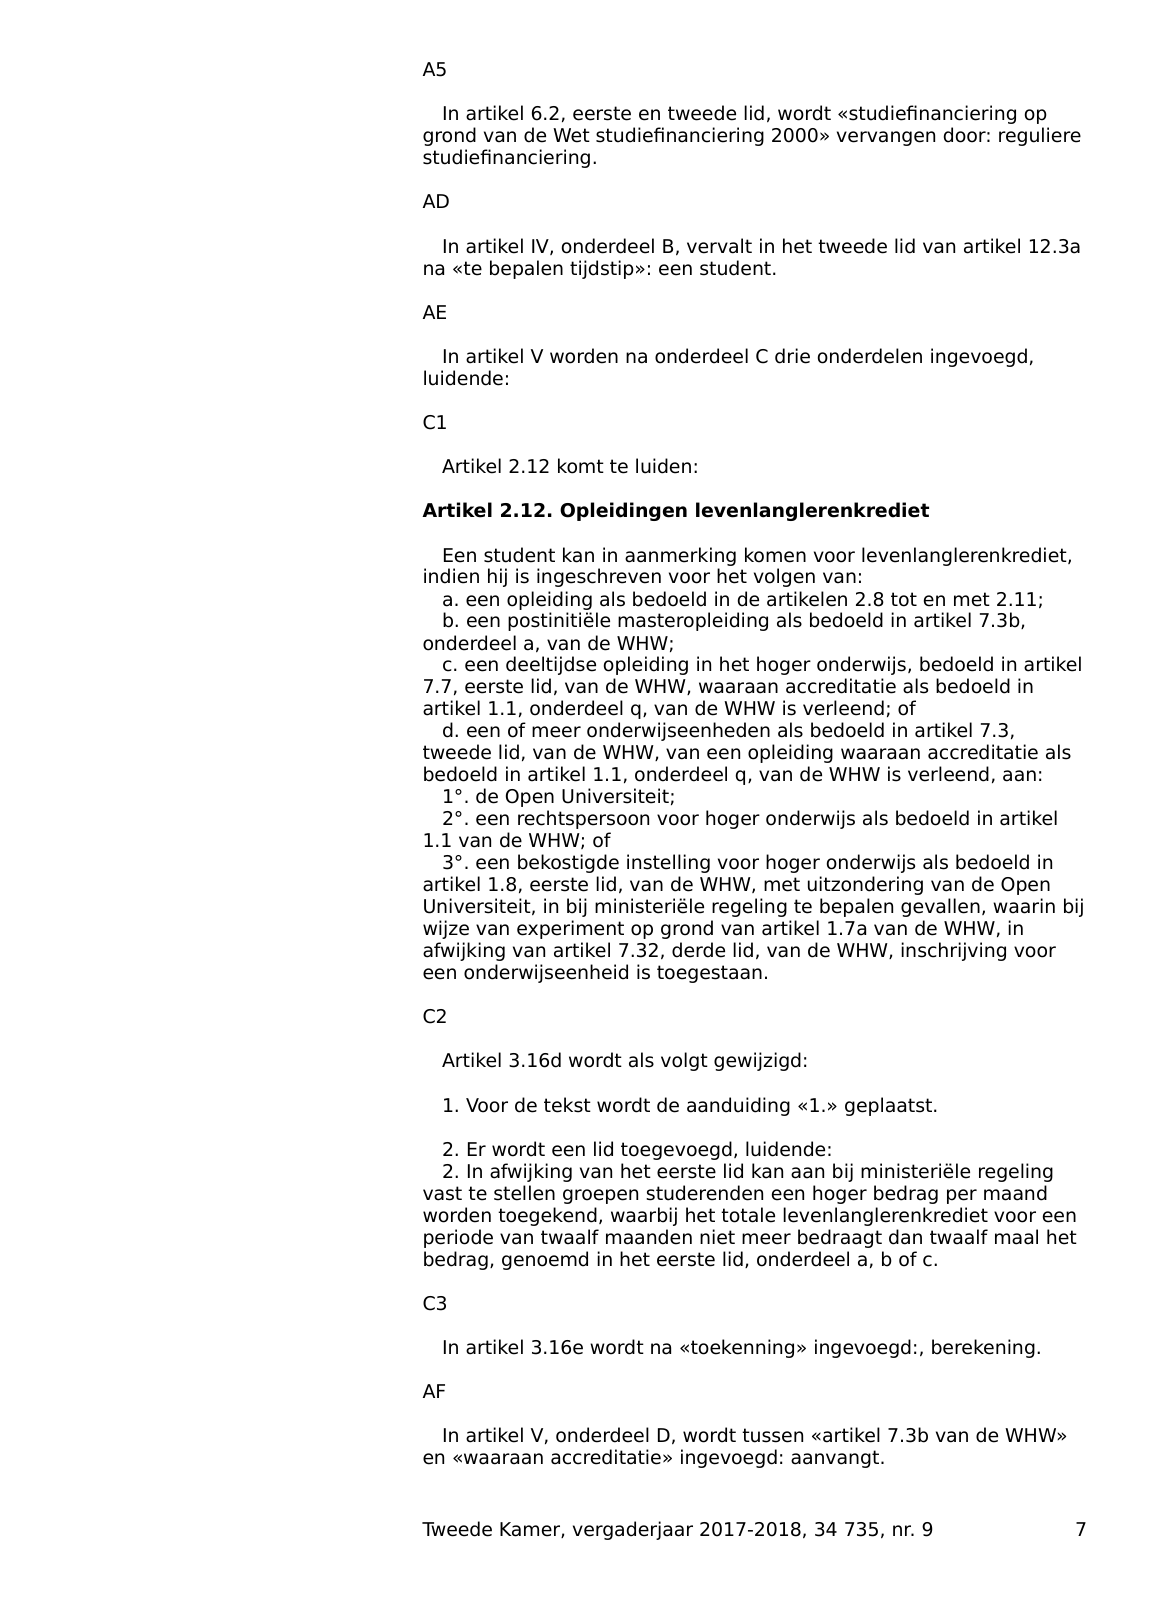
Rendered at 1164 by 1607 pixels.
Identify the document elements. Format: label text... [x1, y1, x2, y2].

text 3°. een bekostigde instelling voor hoger onderwijs als bedoeld in artikel 1.8, eerste lid, van de WHW, met uitzondering van de Open Universiteit, in bij ministeriële regeling te bepalen gevallen, waarin bij wijze van experiment op grond van artikel 1.7a van de WHW, in afwijking van artikel 7.32, derde lid, van de WHW, inschrijving voor een onderwijseenheid is toegestaan. [422, 852, 1087, 984]
text c. een deeltijdse opleiding in het hoger onderwijs, bedoeld in artikel 7.7, eerste lid, van de WHW, waaraan accreditatie als bedoeld in artikel 1.1, onderdeel q, van de WHW is verleend; of [422, 654, 1087, 720]
subtitle C1 [422, 412, 1087, 434]
text In artikel V, onderdeel D, wordt tussen «artikel 7.3b van de WHW» en «waaraan accreditatie» ingevoegd: aanvangt. [422, 1425, 1087, 1469]
text 2. In afwijking van het eerste lid kan aan bij ministeriële regeling vast te stellen groepen studerenden een hoger bedrag per maand worden toegekend, waarbij het totale levenlanglerenkrediet voor een periode van twaalf maanden niet meer bedraagt dan twaalf maal het bedrag, genoemd in het eerste lid, onderdeel a, b of c. [422, 1161, 1087, 1271]
text 2. Er wordt een lid toegevoegd, luidende: [422, 1139, 1087, 1161]
subtitle AE [422, 302, 1087, 324]
text Artikel 3.16d wordt als volgt gewijzigd: [422, 1050, 1087, 1072]
text 2°. een rechtspersoon voor hoger onderwijs als bedoeld in artikel 1.1 van de WHW; of [422, 808, 1087, 852]
subtitle C2 [422, 1006, 1087, 1028]
text In artikel V worden na onderdeel C drie onderdelen ingevoegd, luidende: [422, 346, 1087, 390]
text In artikel IV, onderdeel B, vervalt in het tweede lid van artikel 12.3a na «te bepalen tijdstip»: een student. [422, 236, 1087, 279]
text In artikel 6.2, eerste en tweede lid, wordt «studiefinanciering op grond van de Wet studiefinanciering 2000» vervangen door: reguliere studiefinanciering. [422, 103, 1087, 169]
text 1. Voor de tekst wordt de aanduiding «1.» geplaatst. [422, 1094, 1087, 1117]
subtitle AD [422, 191, 1087, 213]
subtitle Artikel 2.12. Opleidingen levenlanglerenkrediet [422, 500, 1087, 522]
text d. een of meer onderwijseenheden als bedoeld in artikel 7.3, tweede lid, van de WHW, van een opleiding waaraan accreditatie als bedoeld in artikel 1.1, onderdeel q, van de WHW is verleend, aan: [422, 720, 1087, 786]
subtitle AF [422, 1381, 1087, 1403]
text 1°. de Open Universiteit; [422, 786, 1087, 808]
text Een student kan in aanmerking komen voor levenlanglerenkrediet, indien hij is ingeschreven voor het volgen van: [422, 544, 1087, 588]
text a. een opleiding als bedoeld in de artikelen 2.8 tot en met 2.11; [422, 588, 1087, 610]
subtitle A5 [422, 59, 1087, 81]
text In artikel 3.16e wordt na «toekenning» ingevoegd:, berekening. [422, 1337, 1087, 1359]
text b. een postinitiële masteropleiding als bedoeld in artikel 7.3b, onderdeel a, van de WHW; [422, 610, 1087, 654]
subtitle C3 [422, 1293, 1087, 1315]
text Artikel 2.12 komt te luiden: [422, 456, 1087, 478]
